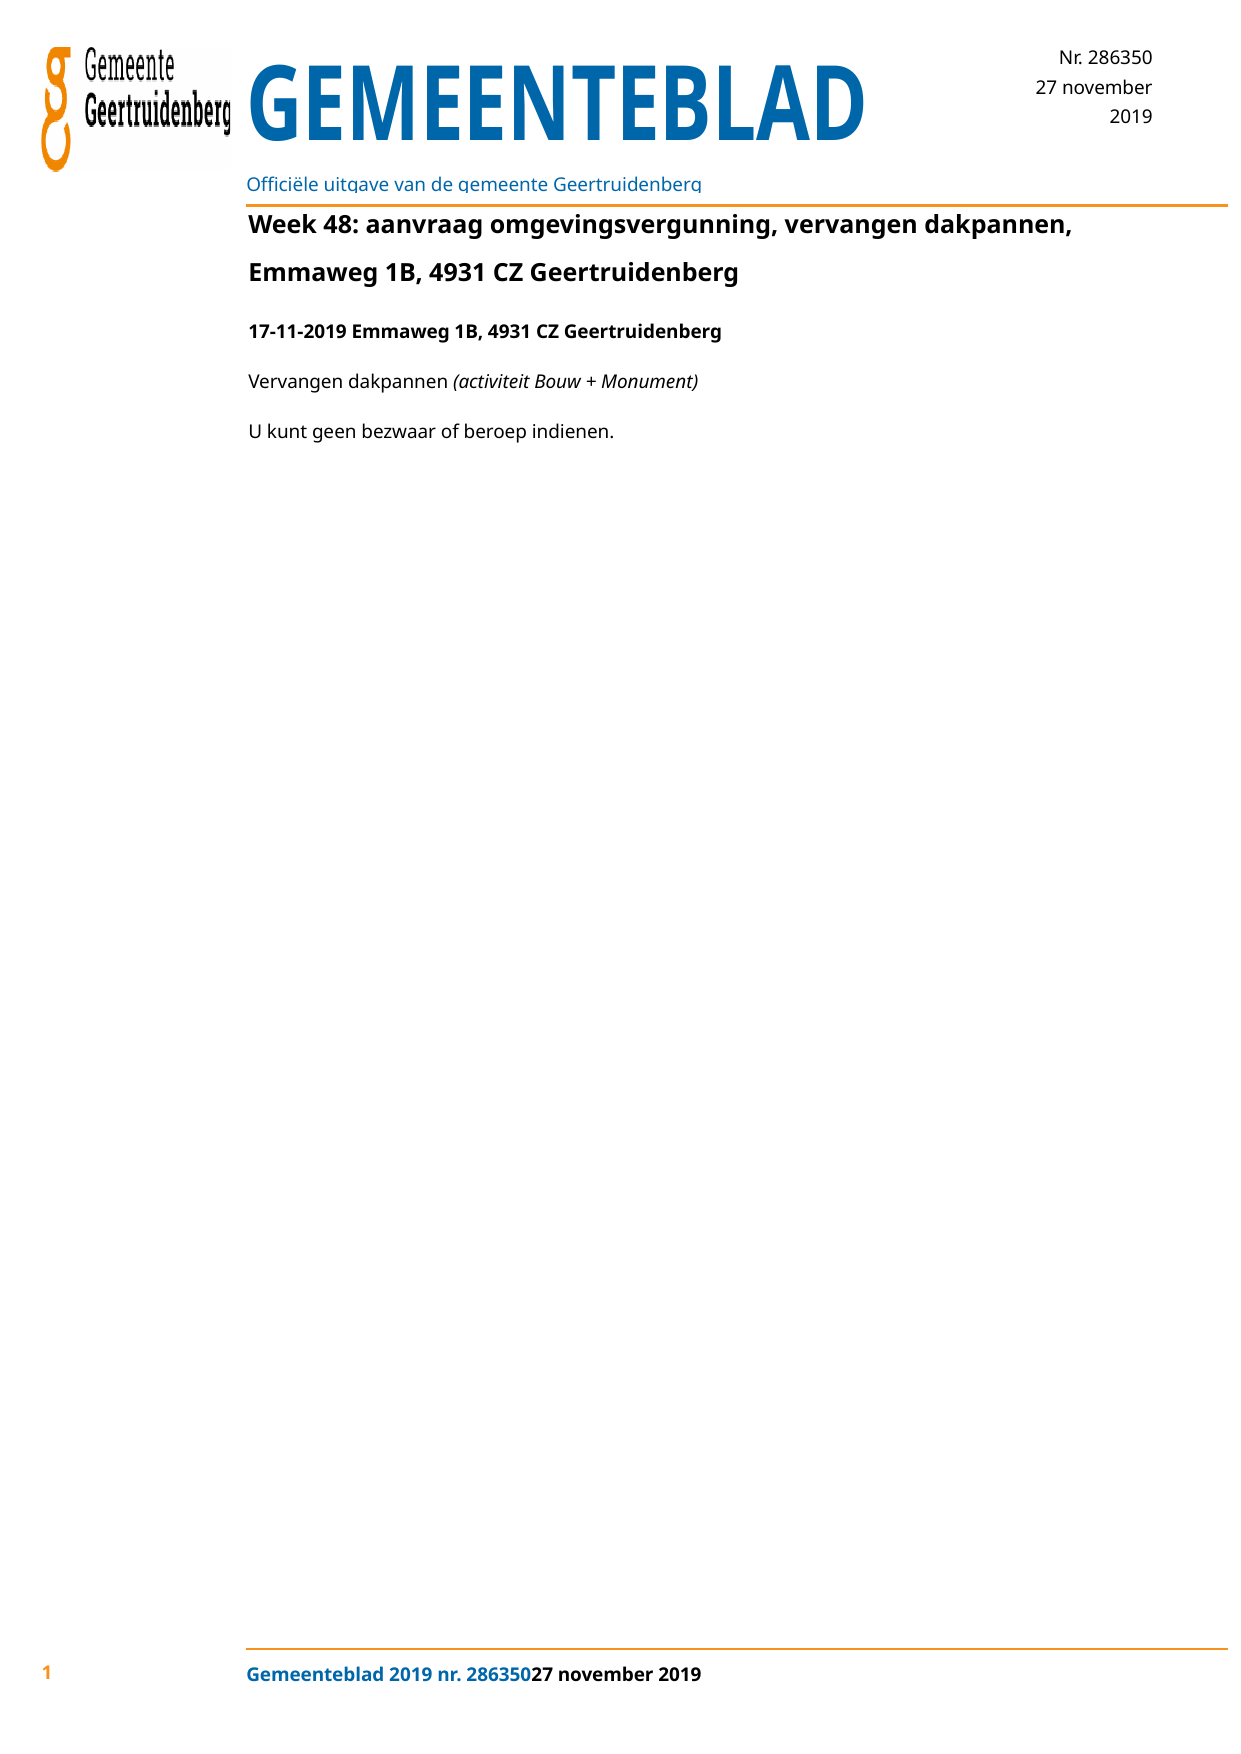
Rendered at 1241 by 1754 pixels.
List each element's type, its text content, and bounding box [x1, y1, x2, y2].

picture [41, 47, 231, 172]
text Vervangen dakpannen (activiteit Bouw + Monument) [248, 368, 1152, 394]
text U kunt geen bezwaar of beroep indienen. [248, 419, 1152, 444]
text Week 48: aanvraag omgevingsvergunning, vervangen dakpannen, Emmaweg 1B, 4931 CZ Geertruidenberg [248, 207, 1152, 288]
text 17-11-2019 Emmaweg 1B, 4931 CZ Geertruidenberg [248, 318, 1152, 344]
